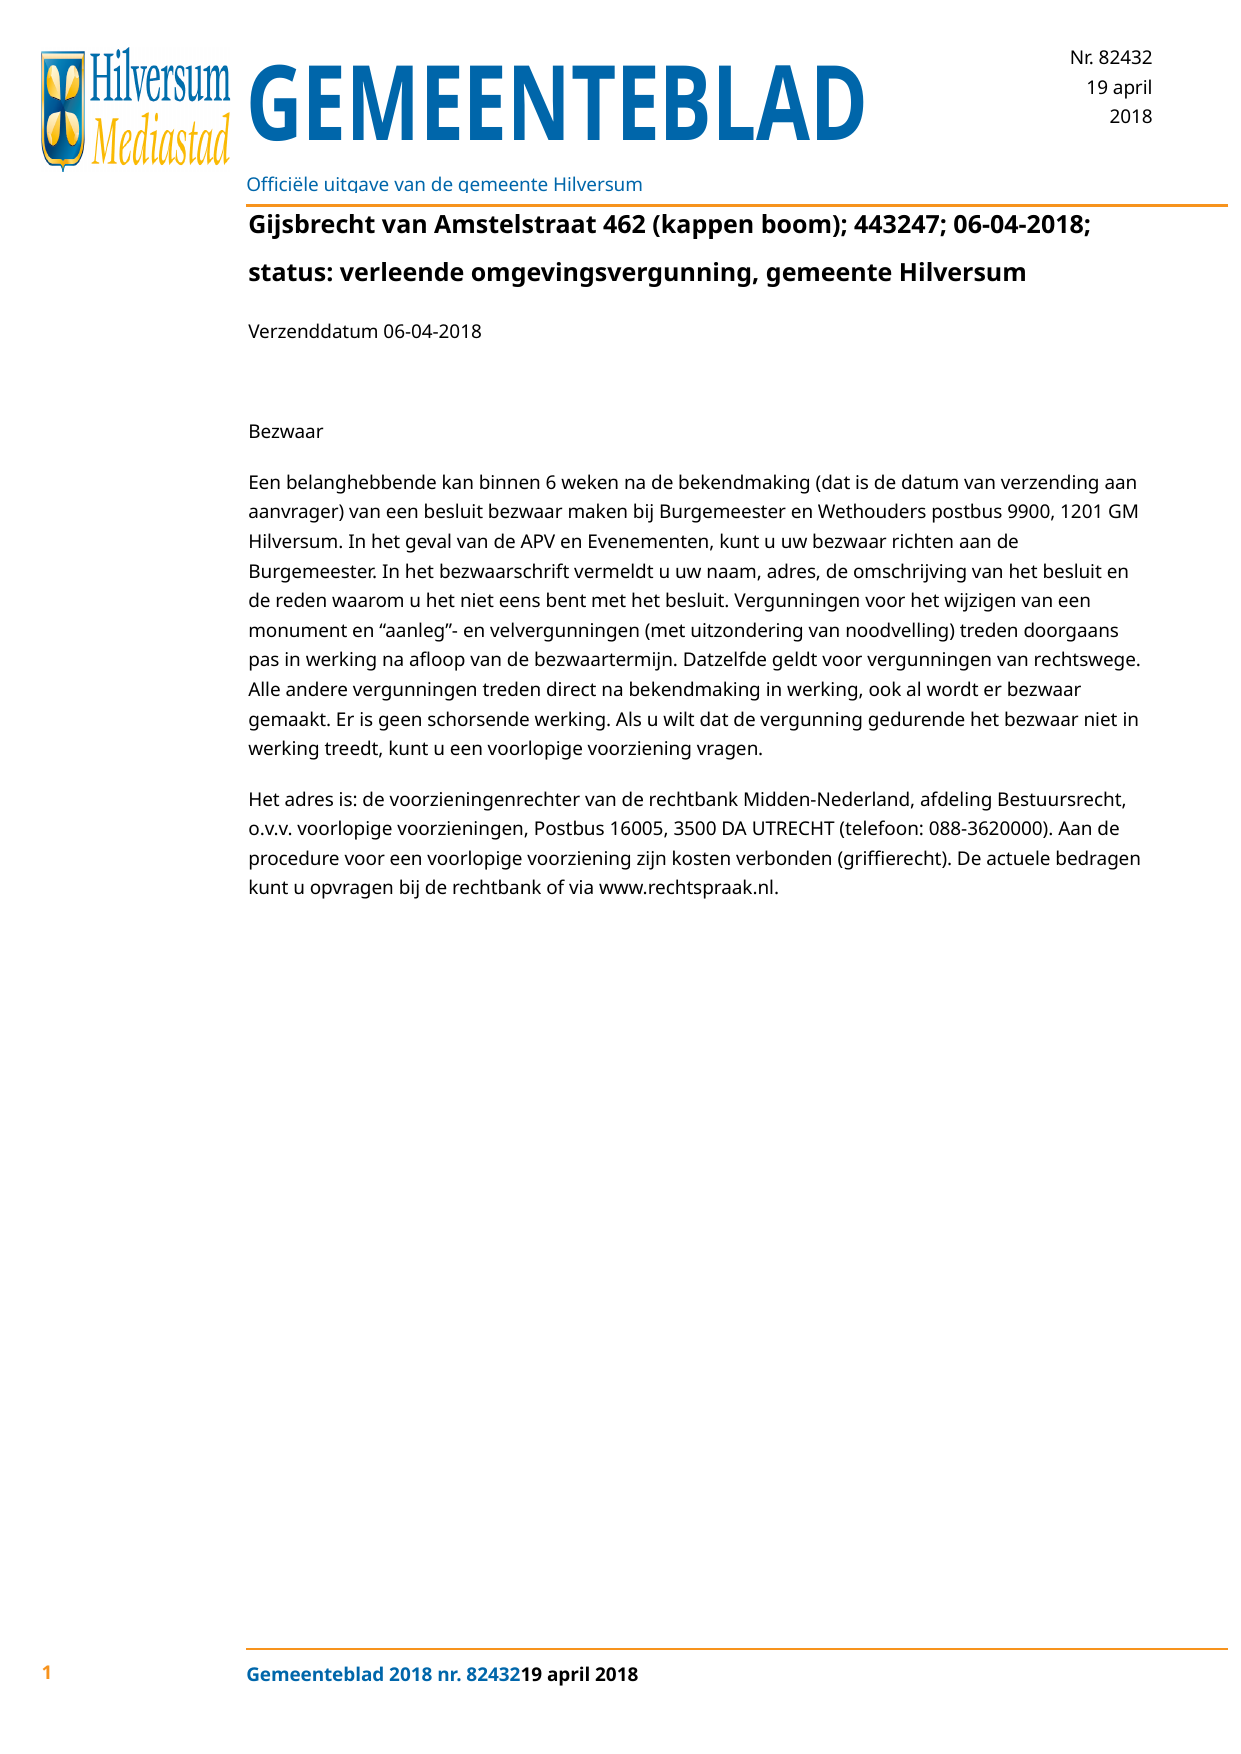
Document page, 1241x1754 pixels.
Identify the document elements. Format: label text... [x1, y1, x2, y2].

picture [41, 47, 231, 172]
text Verzenddatum 06-04-2018 [248, 318, 1152, 344]
text Het adres is: de voorzieningenrechter van de rechtbank Midden-Nederland, afdeling Bestuursrecht, o.v.v. voorlopige voorzieningen, Postbus 16005, 3500 DA UTRECHT (telefoon: 088-3620000). Aan de procedure voor een voorlopige voorziening zijn kosten verbonden (griffierecht). De actuele bedragen kunt u opvragen bij de rechtbank of via www.rechtspraak.nl. [248, 786, 1152, 900]
text Een belanghebbende kan binnen 6 weken na de bekendmaking (dat is de datum van verzending aan aanvrager) van een besluit bezwaar maken bij Burgemeester en Wethouders postbus 9900, 1201 GM Hilversum. In het geval van de APV en Evenementen, kunt u uw bezwaar richten aan de Burgemeester. In het bezwaarschrift vermeldt u uw naam, adres, de omschrijving van het besluit en de reden waarom u het niet eens bent met het besluit. Vergunningen voor het wijzigen van een monument en “aanleg”- en velvergunningen (met uitzondering van noodvelling) treden doorgaans pas in werking na afloop van de bezwaartermijn. Datzelfde geldt voor vergunningen van rechtswege. Alle andere vergunningen treden direct na bekendmaking in werking, ook al wordt er bezwaar gemaakt. Er is geen schorsende werking. Als u wilt dat de vergunning gedurende het bezwaar niet in werking treedt, kunt u een voorlopige voorziening vragen. [248, 469, 1152, 761]
text Bezwaar [248, 419, 1152, 444]
text Gijsbrecht van Amstelstraat 462 (kappen boom); 443247; 06-04-2018; status: verleende omgevingsvergunning, gemeente Hilversum [248, 207, 1152, 288]
